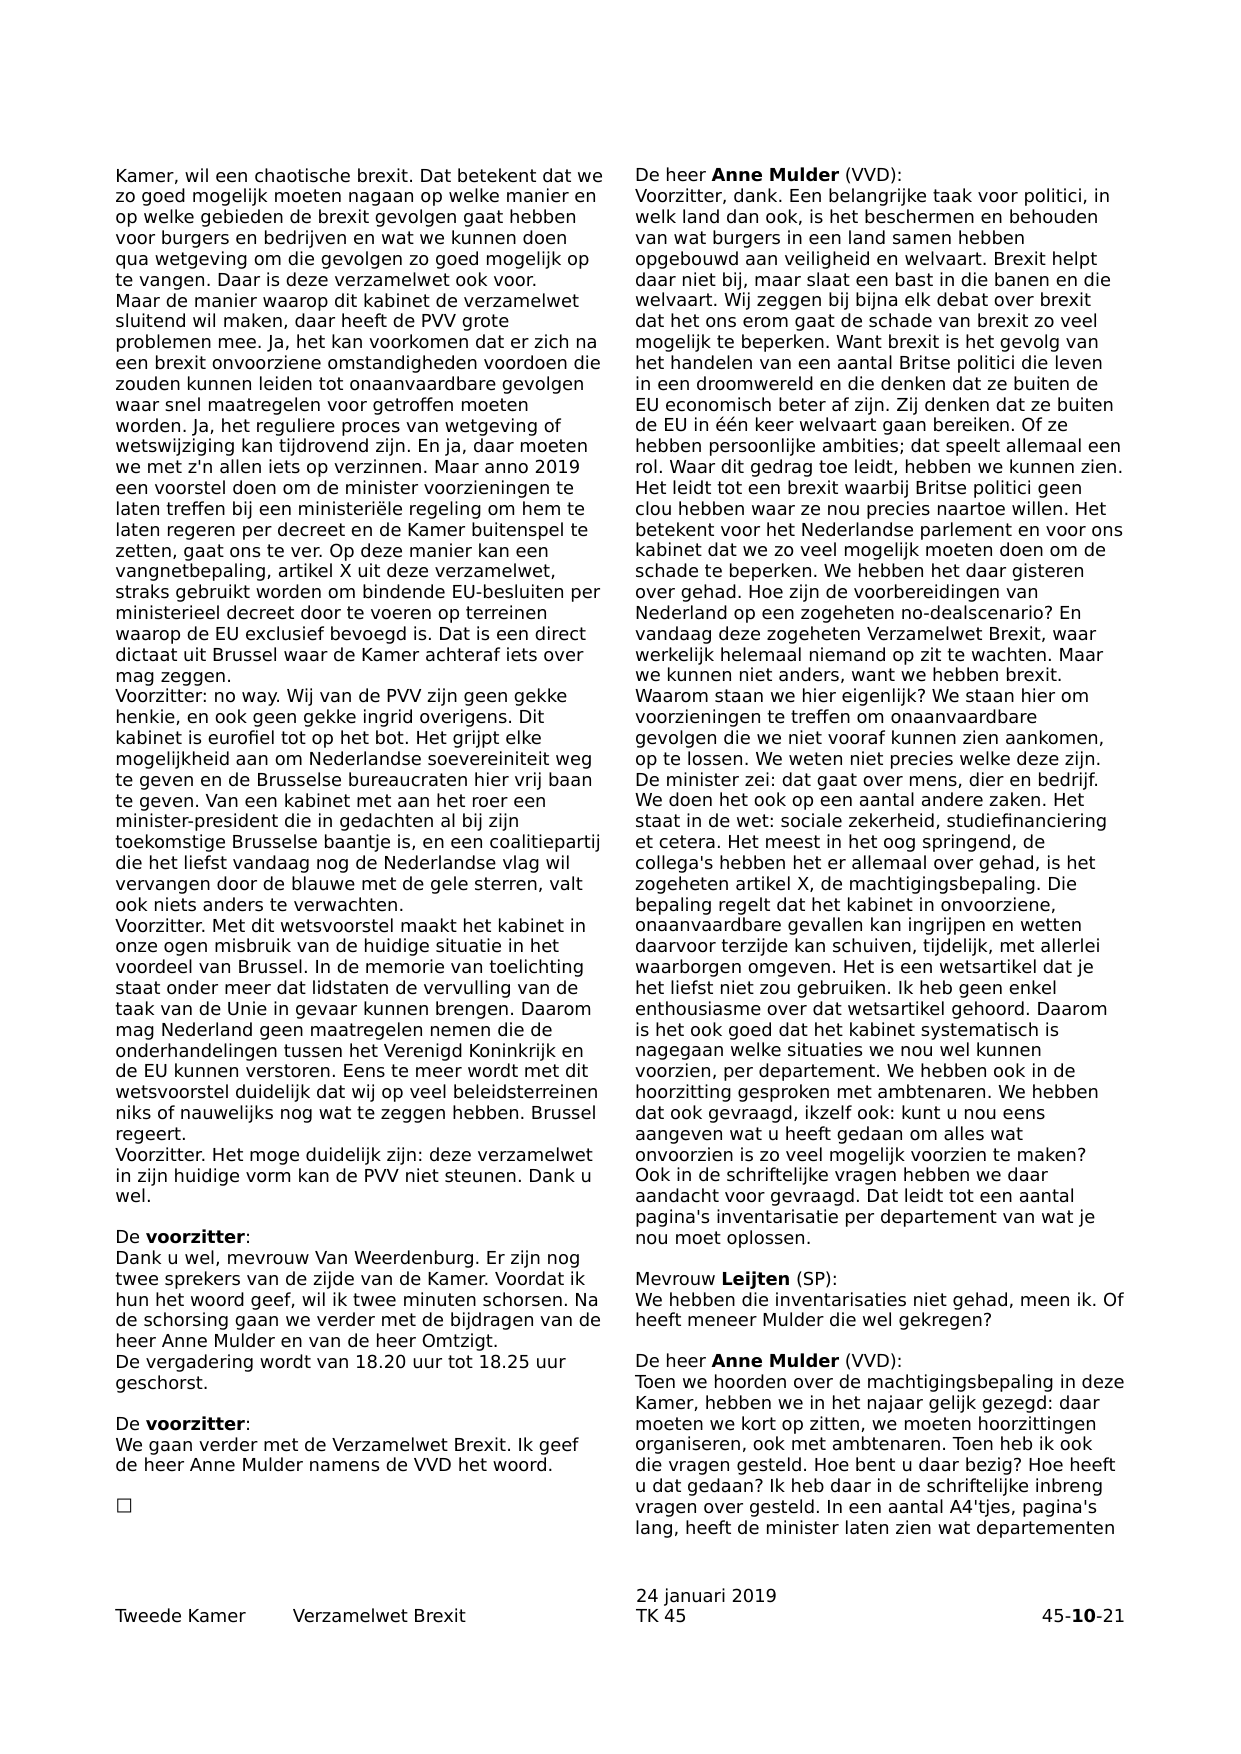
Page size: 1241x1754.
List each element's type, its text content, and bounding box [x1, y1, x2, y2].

text De voorzitter: [115, 1227, 605, 1248]
text Mevrouw Leijten (SP): [635, 1268, 1125, 1289]
text Waarom staan we hier eigenlijk? We staan hier om voorzieningen te treffen om onaanvaardbare gevolgen die we niet vooraf kunnen zien aankomen, op te lossen. We weten niet precies welke deze zijn. De minister zei: dat gaat over mens, dier en bedrijf. We doen het ook op een aantal andere zaken. Het staat in de wet: sociale zekerheid, studiefinanciering et cetera. Het meest in het oog springend, de collega's hebben het er allemaal over gehad, is het zogeheten artikel X, de machtigingsbepaling. Die bepaling regelt dat het kabinet in onvoorziene, onaanvaardbare gevallen kan ingrijpen en wetten daarvoor terzijde kan schuiven, tijdelijk, met allerlei waarborgen omgeven. Het is een wetsartikel dat je het liefst niet zou gebruiken. Ik heb geen enkel enthousiasme over dat wetsartikel gehoord. Daarom is het ook goed dat het kabinet systematisch is nagegaan welke situaties we nou wel kunnen voorzien, per departement. We hebben ook in de hoorzitting gesproken met ambtenaren. We hebben dat ook gevraagd, ikzelf ook: kunt u nou eens aangeven wat u heeft gedaan om alles wat onvoorzien is zo veel mogelijk voorzien te maken? Ook in de schriftelijke vragen hebben we daar aandacht voor gevraagd. Dat leidt tot een aantal pagina's inventarisatie per departement van wat je nou moet oplossen. [635, 686, 1125, 1248]
text Voorzitter, dank. Een belangrijke taak voor politici, in welk land dan ook, is het beschermen en behouden van wat burgers in een land samen hebben opgebouwd aan veiligheid en welvaart. Brexit helpt daar niet bij, maar slaat een bast in die banen en die welvaart. Wij zeggen bij bijna elk debat over brexit dat het ons erom gaat de schade van brexit zo veel mogelijk te beperken. Want brexit is het gevolg van het handelen van een aantal Britse politici die leven in een droomwereld en die denken dat ze buiten de EU economisch beter af zijn. Zij denken dat ze buiten de EU in één keer welvaart gaan bereiken. Of ze hebben persoonlijke ambities; dat speelt allemaal een rol. Waar dit gedrag toe leidt, hebben we kunnen zien. Het leidt tot een brexit waarbij Britse politici geen clou hebben waar ze nou precies naartoe willen. Het betekent voor het Nederlandse parlement en voor ons kabinet dat we zo veel mogelijk moeten doen om de schade te beperken. We hebben het daar gisteren over gehad. Hoe zijn de voorbereidingen van Nederland op een zogeheten no-dealscenario? En vandaag deze zogeheten Verzamelwet Brexit, waar werkelijk helemaal niemand op zit te wachten. Maar we kunnen niet anders, want we hebben brexit. [635, 186, 1125, 686]
text Toen we hoorden over de machtigingsbepaling in deze Kamer, hebben we in het najaar gelijk gezegd: daar moeten we kort op zitten, we moeten hoorzittingen organiseren, ook met ambtenaren. Toen heb ik ook die vragen gesteld. Hoe bent u daar bezig? Hoe heeft u dat gedaan? Ik heb daar in de schriftelijke inbreng vragen over gesteld. In een aantal A4'tjes, pagina's lang, heeft de minister laten zien wat departementen [635, 1372, 1125, 1538]
text Maar de manier waarop dit kabinet de verzamelwet sluitend wil maken, daar heeft de PVV grote problemen mee. Ja, het kan voorkomen dat er zich na een brexit onvoorziene omstandigheden voordoen die zouden kunnen leiden tot onaanvaardbare gevolgen waar snel maatregelen voor getroffen moeten worden. Ja, het reguliere proces van wetgeving of wetswijziging kan tijdrovend zijn. En ja, daar moeten we met z'n allen iets op verzinnen. Maar anno 2019 een voorstel doen om de minister voorzieningen te laten treffen bij een ministeriële regeling om hem te laten regeren per decreet en de Kamer buitenspel te zetten, gaat ons te ver. Op deze manier kan een vangnetbepaling, artikel X uit deze verzamelwet, straks gebruikt worden om bindende EU-besluiten per ministerieel decreet door te voeren op terreinen waarop de EU exclusief bevoegd is. Dat is een direct dictaat uit Brussel waar de Kamer achteraf iets over mag zeggen. [115, 290, 605, 686]
text Kamer, wil een chaotische brexit. Dat betekent dat we zo goed mogelijk moeten nagaan op welke manier en op welke gebieden de brexit gevolgen gaat hebben voor burgers en bedrijven en wat we kunnen doen qua wetgeving om die gevolgen zo goed mogelijk op te vangen. Daar is deze verzamelwet ook voor. [115, 165, 605, 290]
text Dank u wel, mevrouw Van Weerdenburg. Er zijn nog twee sprekers van de zijde van de Kamer. Voordat ik hun het woord geef, wil ik twee minuten schorsen. Na de schorsing gaan we verder met de bijdragen van de heer Anne Mulder en van de heer Omtzigt. [115, 1248, 605, 1352]
text ⬜ [115, 1496, 605, 1517]
text Voorzitter. Met dit wetsvoorstel maakt het kabinet in onze ogen misbruik van de huidige situatie in het voordeel van Brussel. In de memorie van toelichting staat onder meer dat lidstaten de vervulling van de taak van de Unie in gevaar kunnen brengen. Daarom mag Nederland geen maatregelen nemen die de onderhandelingen tussen het Verenigd Koninkrijk en de EU kunnen verstoren. Eens te meer wordt met dit wetsvoorstel duidelijk dat wij op veel beleidsterreinen niks of nauwelijks nog wat te zeggen hebben. Brussel regeert. [115, 915, 605, 1144]
text We hebben die inventarisaties niet gehad, meen ik. Of heeft meneer Mulder die wel gekregen? [635, 1289, 1125, 1331]
text Voorzitter. Het moge duidelijk zijn: deze verzamelwet in zijn huidige vorm kan de PVV niet steunen. Dank u wel. [115, 1144, 605, 1207]
text De heer Anne Mulder (VVD): [635, 165, 1125, 186]
text De voorzitter: [115, 1413, 605, 1434]
text Voorzitter: no way. Wij van de PVV zijn geen gekke henkie, en ook geen gekke ingrid overigens. Dit kabinet is eurofiel tot op het bot. Het grijpt elke mogelijkheid aan om Nederlandse soevereiniteit weg te geven en de Brusselse bureaucraten hier vrij baan te geven. Van een kabinet met aan het roer een minister-president die in gedachten al bij zijn toekomstige Brusselse baantje is, en een coalitiepartij die het liefst vandaag nog de Nederlandse vlag wil vervangen door de blauwe met de gele sterren, valt ook niets anders te verwachten. [115, 686, 605, 915]
text De vergadering wordt van 18.20 uur tot 18.25 uur geschorst. [115, 1352, 605, 1393]
text De heer Anne Mulder (VVD): [635, 1351, 1125, 1372]
text We gaan verder met de Verzamelwet Brexit. Ik geef de heer Anne Mulder namens de VVD het woord. [115, 1434, 605, 1476]
